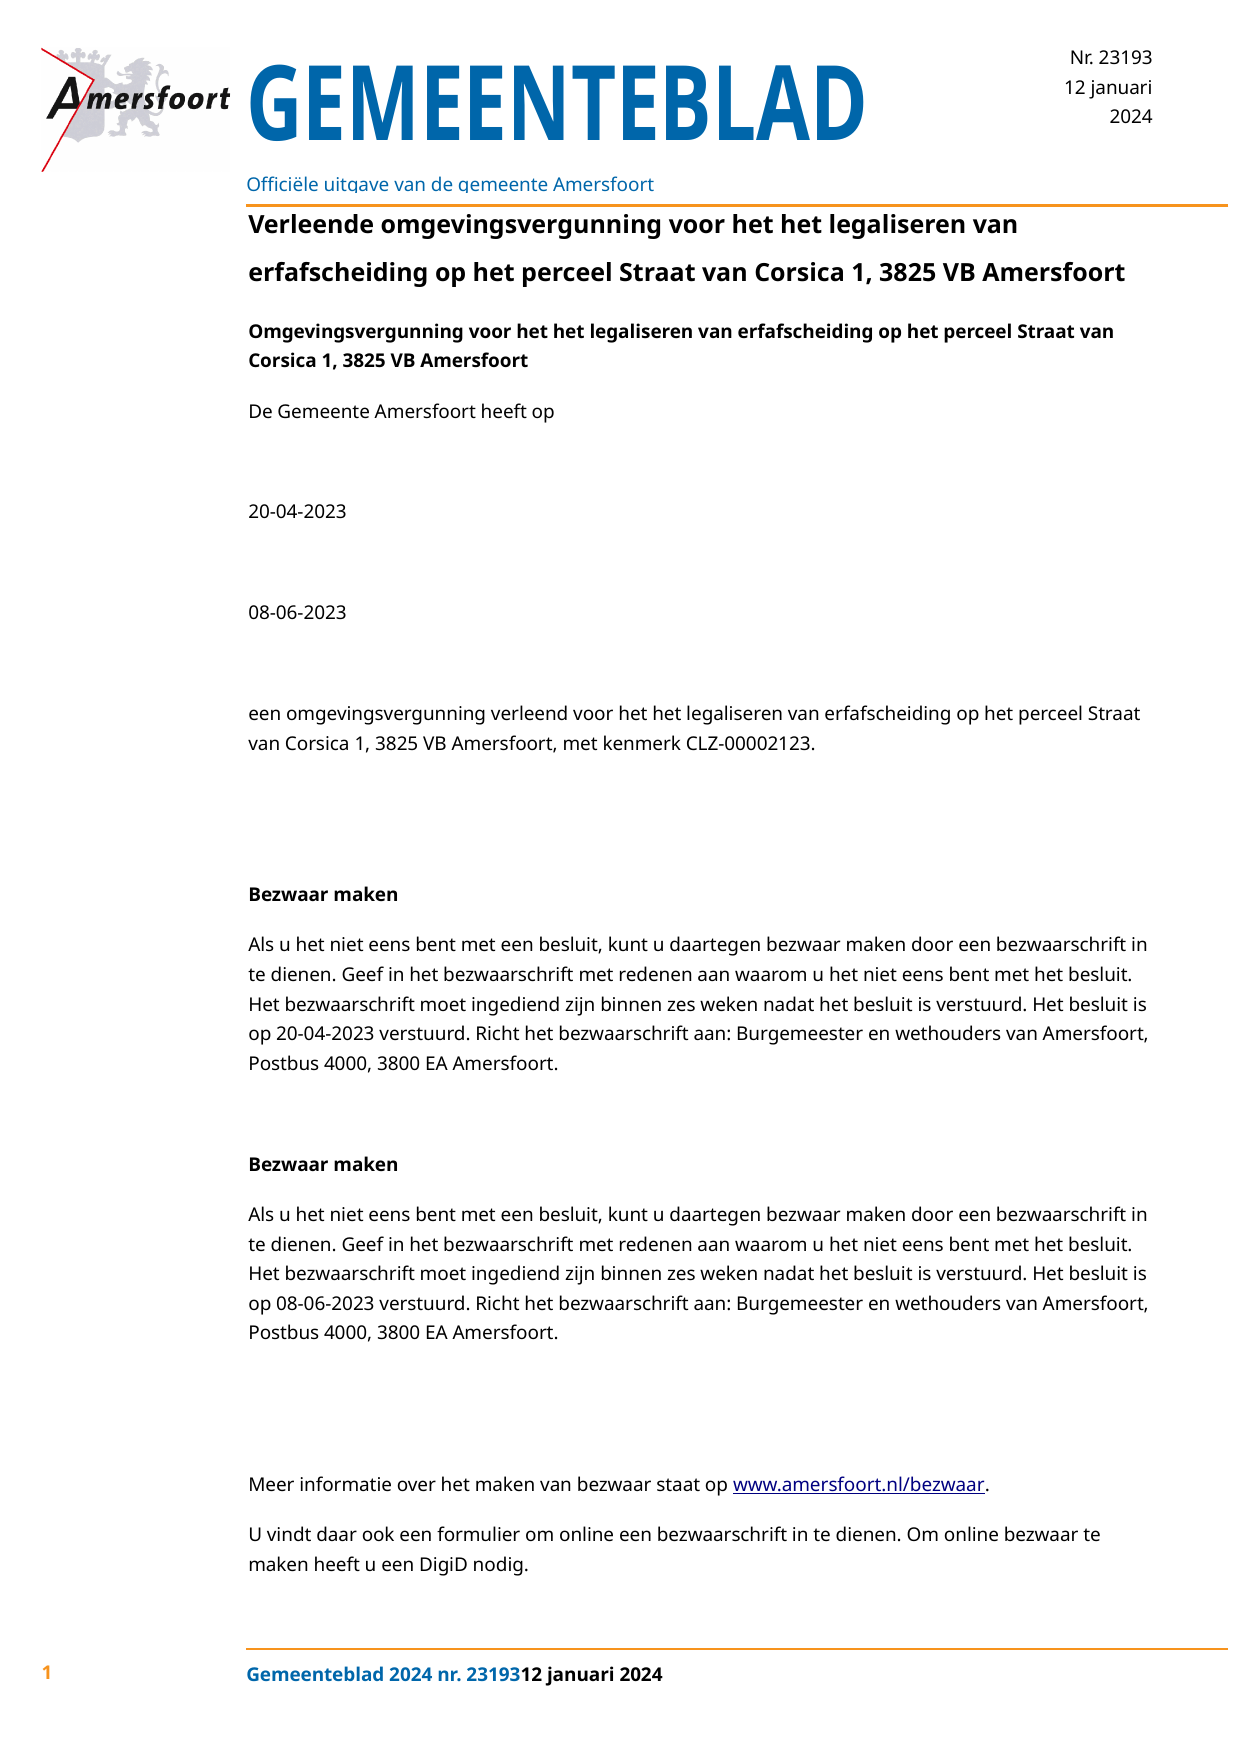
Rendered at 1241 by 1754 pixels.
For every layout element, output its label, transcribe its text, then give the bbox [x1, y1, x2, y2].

text 08-06-2023 [248, 599, 1152, 625]
text Meer informatie over het maken van bezwaar staat op www.amersfoort.nl/bezwaar. [248, 1471, 1152, 1497]
text U vindt daar ook een formulier om online een bezwaarschrift in te dienen. Om online bezwaar te maken heeft u een DigiD nodig. [248, 1521, 1152, 1577]
picture [41, 47, 231, 172]
text 20-04-2023 [248, 499, 1152, 524]
text een omgevingsvergunning verleend voor het het legaliseren van erfafscheiding op het perceel Straat van Corsica 1, 3825 VB Amersfoort, met kenmerk CLZ-00002123. [248, 700, 1152, 756]
text Als u het niet eens bent met een besluit, kunt u daartegen bezwaar maken door een bezwaarschrift in te dienen. Geef in het bezwaarschrift met redenen aan waarom u het niet eens bent met het besluit. Het bezwaarschrift moet ingediend zijn binnen zes weken nadat het besluit is verstuurd. Het besluit is op 20-04-2023 verstuurd. Richt het bezwaarschrift aan: Burgemeester en wethouders van Amersfoort, Postbus 4000, 3800 EA Amersfoort. [248, 932, 1152, 1076]
text Bezwaar maken [248, 1151, 1152, 1177]
text Verleende omgevingsvergunning voor het het legaliseren van erfafscheiding op het perceel Straat van Corsica 1, 3825 VB Amersfoort [248, 207, 1152, 288]
text Bezwaar maken [248, 881, 1152, 907]
text Als u het niet eens bent met een besluit, kunt u daartegen bezwaar maken door een bezwaarschrift in te dienen. Geef in het bezwaarschrift met redenen aan waarom u het niet eens bent met het besluit. Het bezwaarschrift moet ingediend zijn binnen zes weken nadat het besluit is verstuurd. Het besluit is op 08-06-2023 verstuurd. Richt het bezwaarschrift aan: Burgemeester en wethouders van Amersfoort, Postbus 4000, 3800 EA Amersfoort. [248, 1201, 1152, 1345]
text De Gemeente Amersfoort heeft op [248, 398, 1152, 424]
text Omgevingsvergunning voor het het legaliseren van erfafscheiding op het perceel Straat van Corsica 1, 3825 VB Amersfoort [248, 318, 1152, 373]
